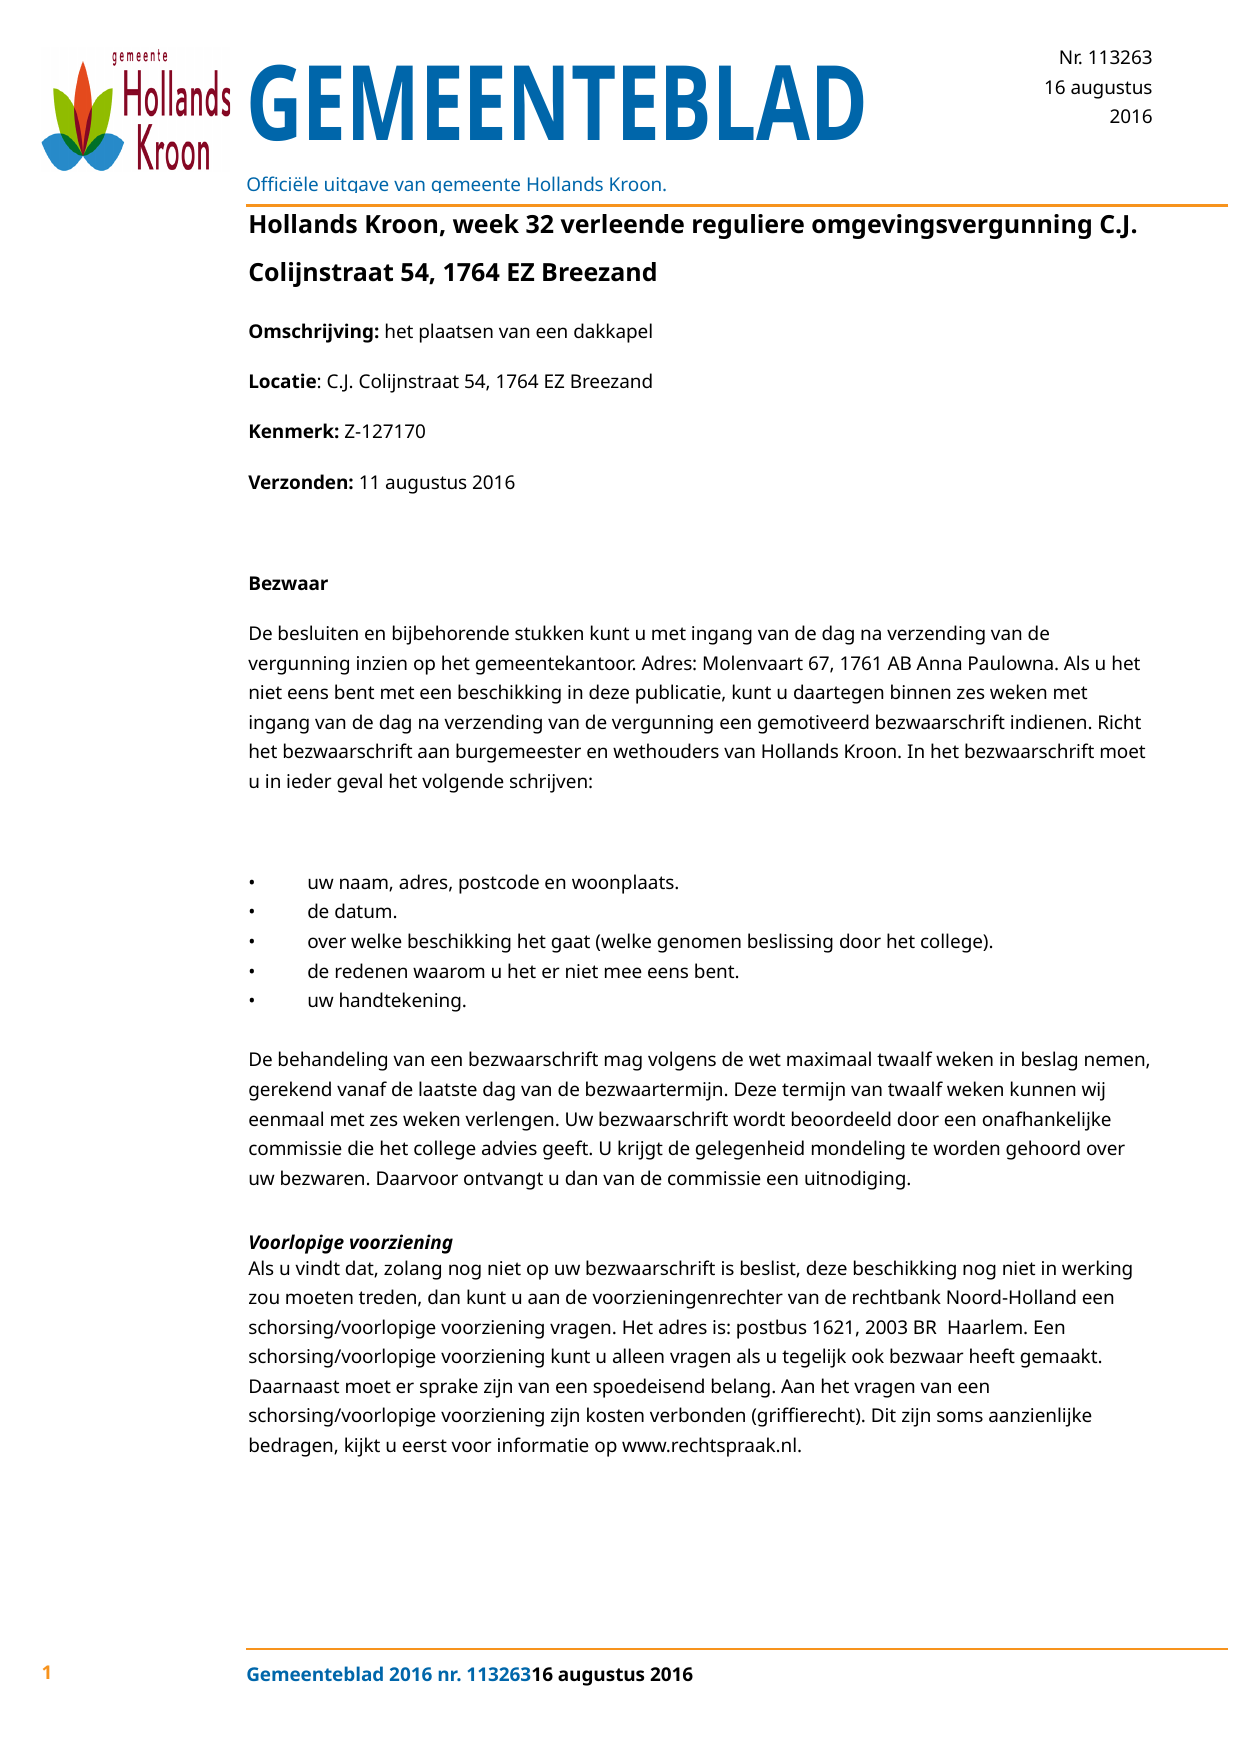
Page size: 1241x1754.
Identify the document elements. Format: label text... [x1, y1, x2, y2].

text Locatie: C.J. Colijnstraat 54, 1764 EZ Breezand [248, 368, 1152, 394]
text Als u vindt dat, zolang nog niet op uw bezwaarschrift is beslist, deze beschikking nog niet in werking zou moeten treden, dan kunt u aan de voorzieningenrechter van de rechtbank Noord-Holland een schorsing/voorlopige voorziening vragen. Het adres is: postbus 1621, 2003 BR Haarlem. Een schorsing/voorlopige voorziening kunt u alleen vragen als u tegelijk ook bezwaar heeft gemaakt. Daarnaast moet er sprake zijn van een spoedeisend belang. Aan het vragen van een schorsing/voorlopige voorziening zijn kosten verbonden (griffierecht). Dit zijn soms aanzienlijke bedragen, kijkt u eerst voor informatie op www.rechtspraak.nl. [248, 1255, 1152, 1458]
list de datum. [248, 899, 1152, 924]
list over welke beschikking het gaat (welke genomen beslissing door het college). [248, 928, 1152, 954]
picture [41, 47, 231, 172]
text De behandeling van een bezwaarschrift mag volgens de wet maximaal twaalf weken in beslag nemen, gerekend vanaf de laatste dag van de bezwaartermijn. Deze termijn van twaalf weken kunnen wij eenmaal met zes weken verlengen. Uw bezwaarschrift wordt beoordeeld door een onafhankelijke commissie die het college advies geeft. U krijgt de gelegenheid mondeling te worden gehoord over uw bezwaren. Daarvoor ontvangt u dan van de commissie een uitnodiging. [248, 1047, 1152, 1191]
list de redenen waarom u het er niet mee eens bent. [248, 958, 1152, 984]
text Voorlopige voorziening [248, 1229, 1152, 1255]
text Verzonden: 11 augustus 2016 [248, 469, 1152, 495]
text Hollands Kroon, week 32 verleende reguliere omgevingsvergunning C.J. Colijnstraat 54, 1764 EZ Breezand [248, 207, 1152, 288]
list uw handtekening. [248, 987, 1152, 1013]
text Bezwaar [248, 570, 1152, 596]
text Kenmerk: Z-127170 [248, 419, 1152, 444]
list uw naam, adres, postcode en woonplaats. [248, 869, 1152, 895]
text Omschrijving: het plaatsen van een dakkapel [248, 318, 1152, 344]
text De besluiten en bijbehorende stukken kunt u met ingang van de dag na verzending van de vergunning inzien op het gemeentekantoor. Adres: Molenvaart 67, 1761 AB Anna Paulowna. Als u het niet eens bent met een beschikking in deze publicatie, kunt u daartegen binnen zes weken met ingang van de dag na verzending van de vergunning een gemotiveerd bezwaarschrift indienen. Richt het bezwaarschrift aan burgemeester en wethouders van Hollands Kroon. In het bezwaarschrift moet u in ieder geval het volgende schrijven: [248, 620, 1152, 794]
